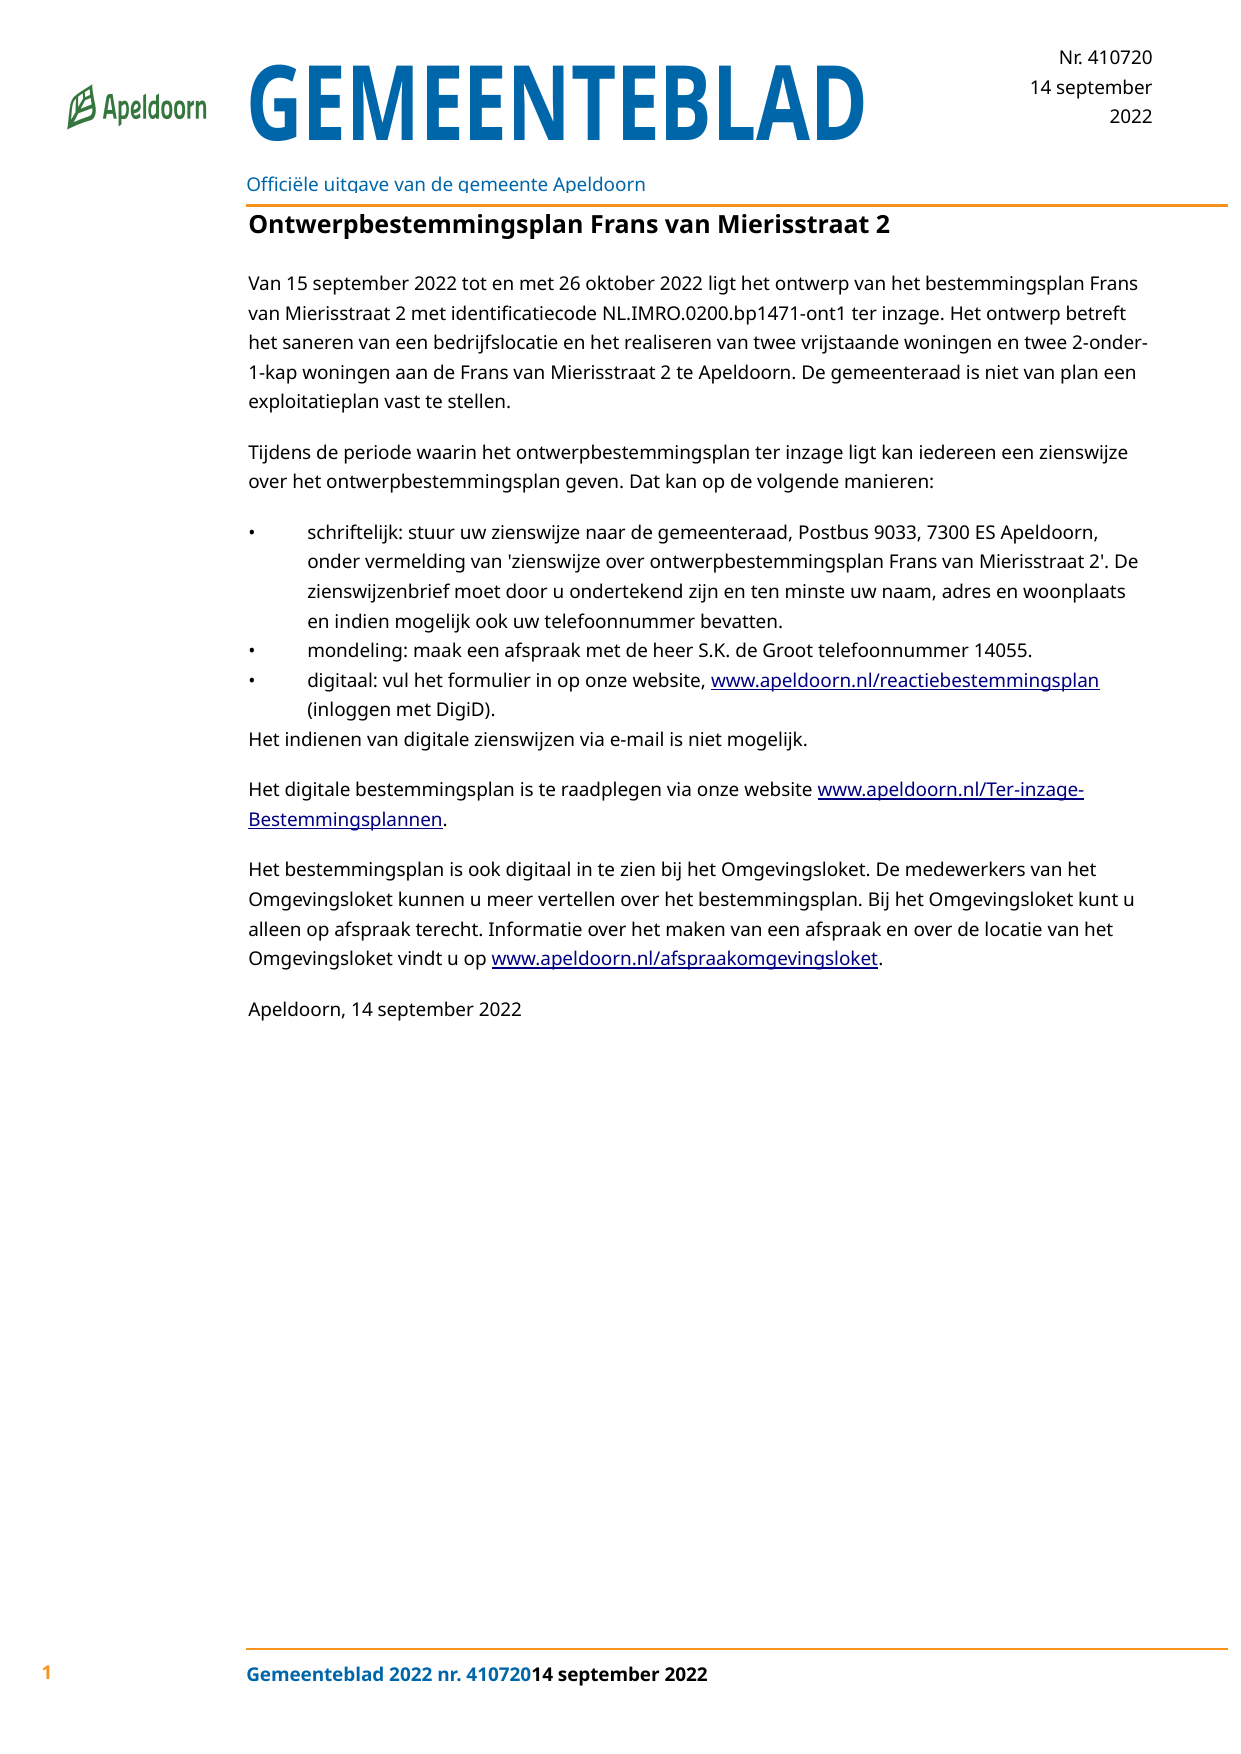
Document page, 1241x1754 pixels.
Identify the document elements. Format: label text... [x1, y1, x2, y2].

text Van 15 september 2022 tot en met 26 oktober 2022 ligt het ontwerp van het bestemmingsplan Frans van Mierisstraat 2 met identificatiecode NL.IMRO.0200.bp1471-ont1 ter inzage. Het ontwerp betreft het saneren van een bedrijfslocatie en het realiseren van twee vrijstaande woningen en twee 2-onder-1-kap woningen aan de Frans van Mierisstraat 2 te Apeldoorn. De gemeenteraad is niet van plan een exploitatieplan vast te stellen. [248, 270, 1152, 414]
text Het digitale bestemmingsplan is te raadplegen via onze website www.apeldoorn.nl/Ter-inzage-Bestemmingsplannen. [248, 777, 1152, 832]
picture [41, 47, 231, 172]
text Het indienen van digitale zienswijzen via e-mail is niet mogelijk. [248, 726, 1152, 752]
text Ontwerpbestemmingsplan Frans van Mierisstraat 2 [248, 207, 1152, 241]
text Tijdens de periode waarin het ontwerpbestemmingsplan ter inzage ligt kan iedereen een zienswijze over het ontwerpbestemmingsplan geven. Dat kan op de volgende manieren: [248, 439, 1152, 494]
text Het bestemmingsplan is ook digitaal in te zien bij het Omgevingsloket. De medewerkers van het Omgevingsloket kunnen u meer vertellen over het bestemmingsplan. Bij het Omgevingsloket kunt u alleen op afspraak terecht. Informatie over het maken van een afspraak en over de locatie van het Omgevingsloket vindt u op www.apeldoorn.nl/afspraakomgevingsloket. [248, 857, 1152, 971]
list mondeling: maak een afspraak met de heer S.K. de Groot telefoonnummer 14055. [248, 637, 1152, 663]
text Apeldoorn, 14 september 2022 [248, 996, 1152, 1021]
list digitaal: vul het formulier in op onze website, www.apeldoorn.nl/reactiebestemmingsplan (inloggen met DigiD). [248, 667, 1152, 722]
list schriftelijk: stuur uw zienswijze naar de gemeenteraad, Postbus 9033, 7300 ES Apeldoorn, onder vermelding van 'zienswijze over ontwerpbestemmingsplan Frans van Mierisstraat 2'. De zienswijzenbrief moet door u ondertekend zijn en ten minste uw naam, adres en woonplaats en indien mogelijk ook uw telefoonnummer bevatten. [248, 519, 1152, 633]
